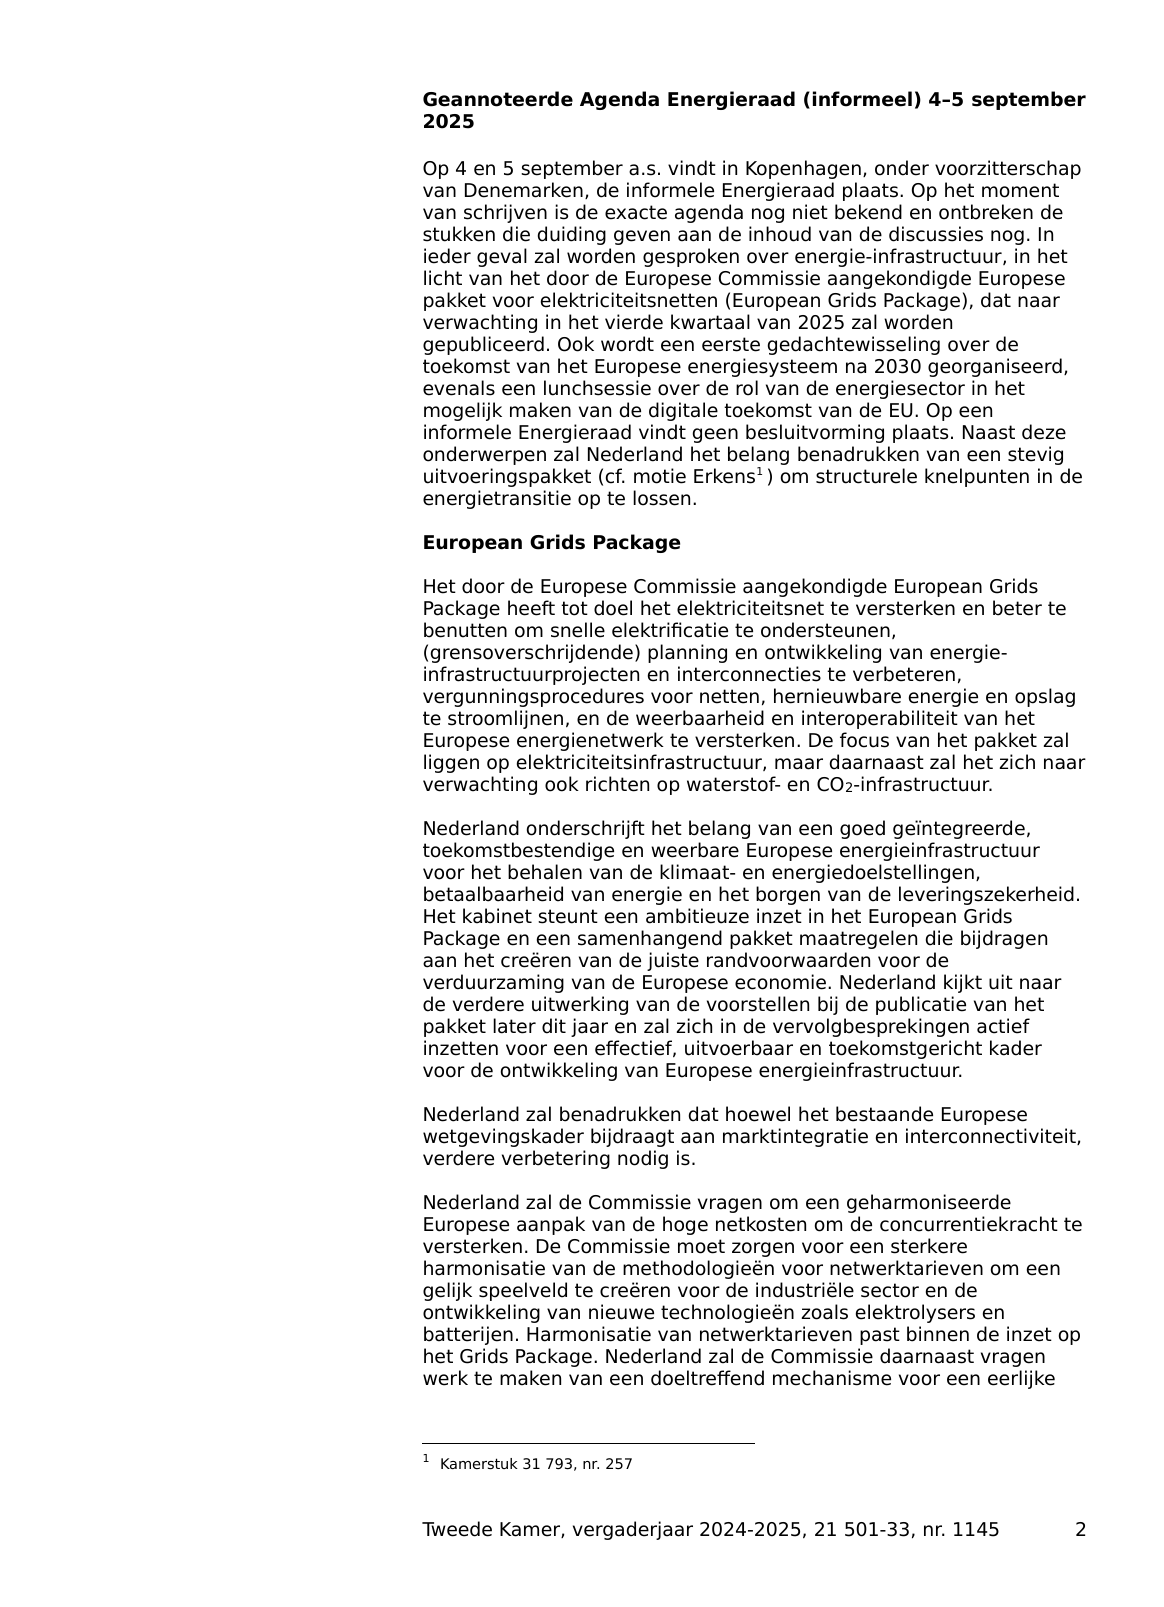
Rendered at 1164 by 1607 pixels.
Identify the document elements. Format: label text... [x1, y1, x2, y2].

subtitle European Grids Package [422, 532, 1087, 554]
text Het door de Europese Commissie aangekondigde European Grids Package heeft tot doel het elektriciteitsnet te versterken en beter te benutten om snelle elektrificatie te ondersteunen, (grensoverschrijdende) planning en ontwikkeling van energie-infrastructuurprojecten en interconnecties te verbeteren, vergunningsprocedures voor netten, hernieuwbare energie en opslag te stroomlijnen, en de weerbaarheid en interoperabiliteit van het Europese energienetwerk te versterken. De focus van het pakket zal liggen op elektriciteitsinfrastructuur, maar daarnaast zal het zich naar verwachting ook richten op waterstof- en CO2-infrastructuur. [422, 576, 1087, 796]
text Kamerstuk 31 793, nr. 257 [422, 1452, 1087, 1474]
text Op 4 en 5 september a.s. vindt in Kopenhagen, onder voorzitterschap van Denemarken, de informele Energieraad plaats. Op het moment van schrijven is de exacte agenda nog niet bekend en ontbreken de stukken die duiding geven aan de inhoud van de discussies nog. In ieder geval zal worden gesproken over energie-infrastructuur, in het licht van het door de Europese Commissie aangekondigde Europese pakket voor elektriciteitsnetten (European Grids Package), dat naar verwachting in het vierde kwartaal van 2025 zal worden gepubliceerd. Ook wordt een eerste gedachtewisseling over de toekomst van het Europese energiesysteem na 2030 georganiseerd, evenals een lunchsessie over de rol van de energiesector in het mogelijk maken van de digitale toekomst van de EU. Op een informele Energieraad vindt geen besluitvorming plaats. Naast deze onderwerpen zal Nederland het belang benadrukken van een stevig uitvoeringspakket (cf. motie Erkens) om structurele knelpunten in de energietransitie op te lossen. [422, 158, 1087, 510]
text Nederland zal benadrukken dat hoewel het bestaande Europese wetgevingskader bijdraagt aan marktintegratie en interconnectiviteit, verdere verbetering nodig is. [422, 1104, 1087, 1170]
text Nederland zal de Commissie vragen om een geharmoniseerde Europese aanpak van de hoge netkosten om de concurrentiekracht te versterken. De Commissie moet zorgen voor een sterkere harmonisatie van de methodologieën voor netwerktarieven om een gelijk speelveld te creëren voor de industriële sector en de ontwikkeling van nieuwe technologieën zoals elektrolysers en batterijen. Harmonisatie van netwerktarieven past binnen de inzet op het Grids Package. Nederland zal de Commissie daarnaast vragen werk te maken van een doeltreffend mechanisme voor een eerlijke [422, 1192, 1087, 1390]
text Nederland onderschrijft het belang van een goed geïntegreerde, toekomstbestendige en weerbare Europese energieinfrastructuur voor het behalen van de klimaat- en energiedoelstellingen, betaalbaarheid van energie en het borgen van de leveringszekerheid. Het kabinet steunt een ambitieuze inzet in het European Grids Package en een samenhangend pakket maatregelen die bijdragen aan het creëren van de juiste randvoorwaarden voor de verduurzaming van de Europese economie. Nederland kijkt uit naar de verdere uitwerking van de voorstellen bij de publicatie van het pakket later dit jaar en zal zich in de vervolgbesprekingen actief inzetten voor een effectief, uitvoerbaar en toekomstgericht kader voor de ontwikkeling van Europese energieinfrastructuur. [422, 818, 1087, 1082]
subtitle Geannoteerde Agenda Energieraad (informeel) 4–5 september 2025 [422, 89, 1087, 133]
